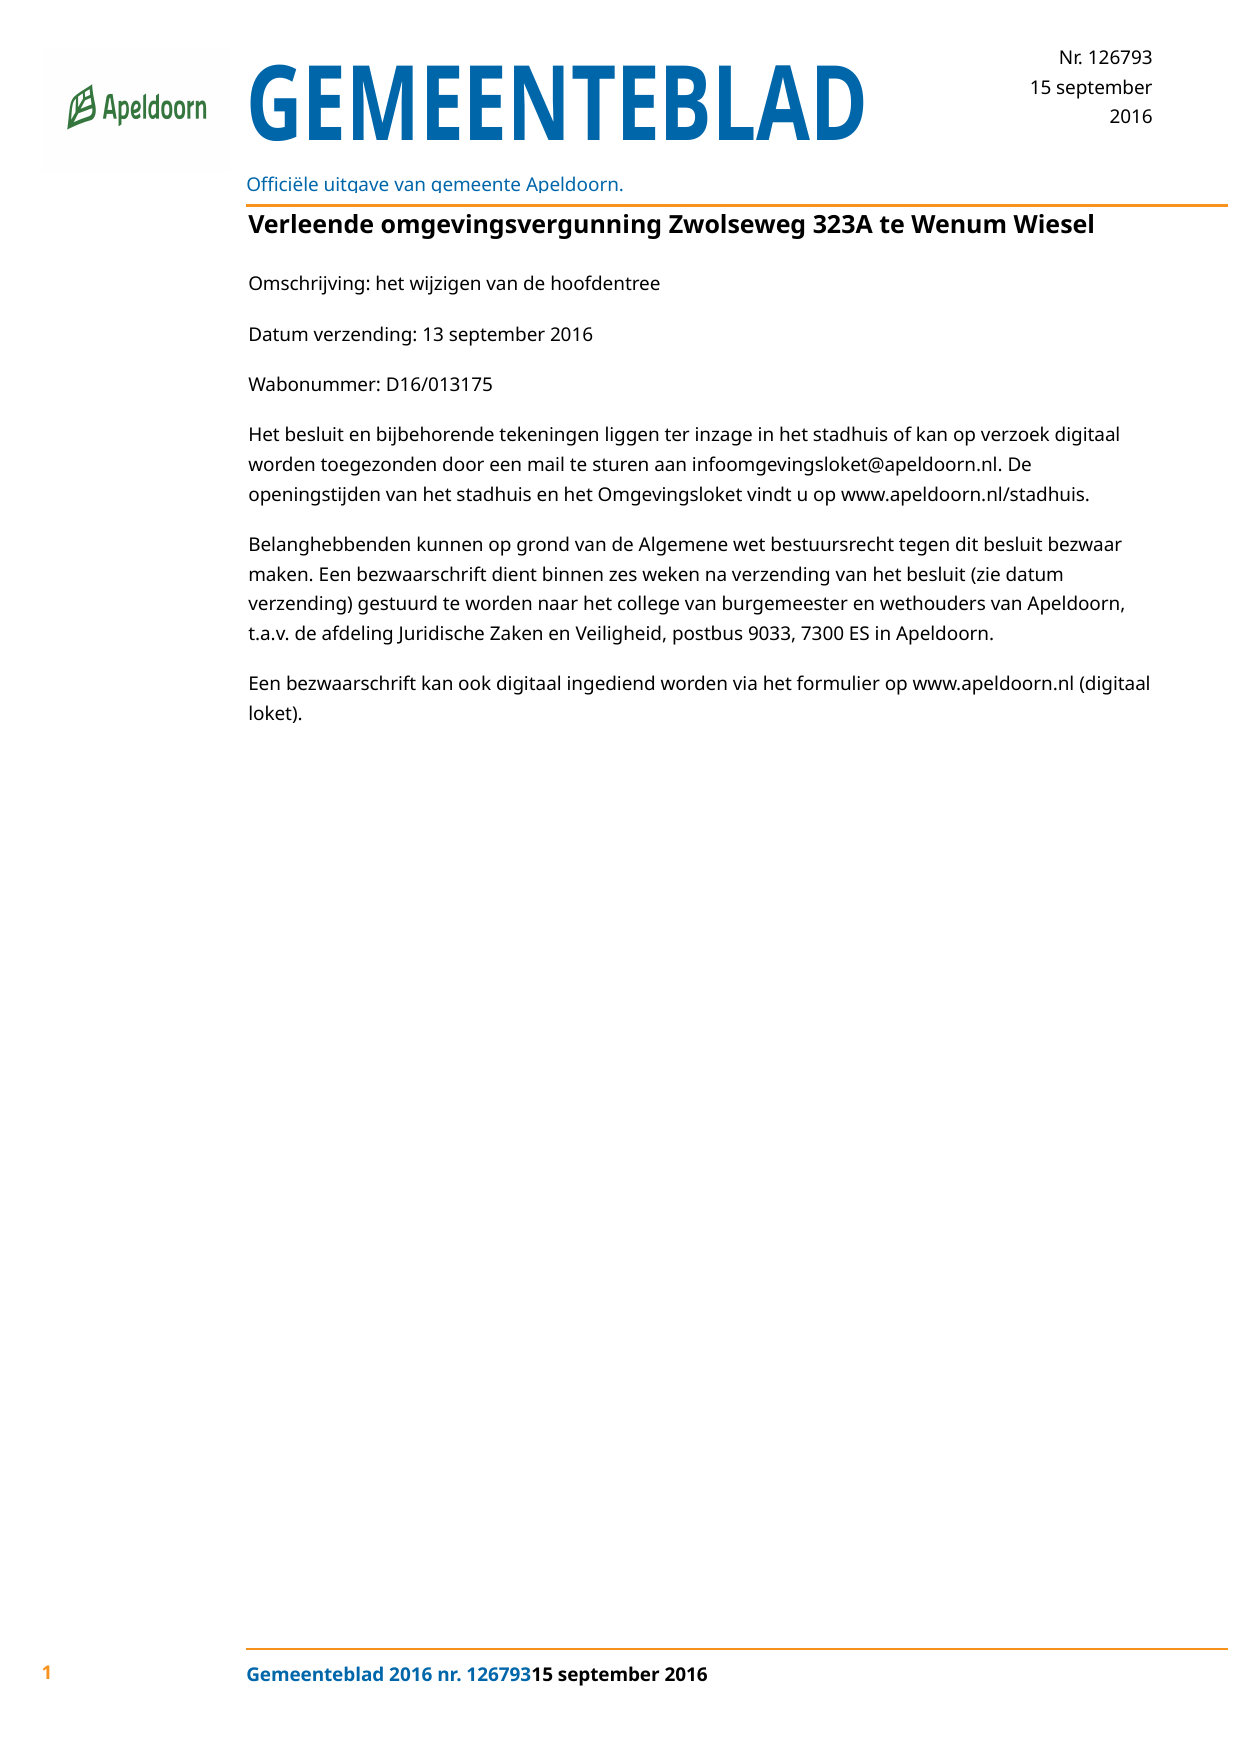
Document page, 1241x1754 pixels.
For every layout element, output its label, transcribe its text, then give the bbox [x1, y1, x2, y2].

picture [41, 47, 231, 172]
text Belanghebbenden kunnen op grond van de Algemene wet bestuursrecht tegen dit besluit bezwaar maken. Een bezwaarschrift dient binnen zes weken na verzending van het besluit (zie datum verzending) gestuurd te worden naar het college van burgemeester en wethouders van Apeldoorn, t.a.v. de afdeling Juridische Zaken en Veiligheid, postbus 9033, 7300 ES in Apeldoorn. [248, 531, 1152, 646]
text Het besluit en bijbehorende tekeningen liggen ter inzage in het stadhuis of kan op verzoek digitaal worden toegezonden door een mail te sturen aan infoomgevingsloket@apeldoorn.nl. De openingstijden van het stadhuis en het Omgevingsloket vindt u op www.apeldoorn.nl/stadhuis. [248, 422, 1152, 506]
text Een bezwaarschrift kan ook digitaal ingediend worden via het formulier op www.apeldoorn.nl (digitaal loket). [248, 670, 1152, 726]
text Verleende omgevingsvergunning Zwolseweg 323A te Wenum Wiesel [248, 207, 1152, 241]
text Wabonummer: D16/013175 [248, 371, 1152, 397]
text Datum verzending: 13 september 2016 [248, 321, 1152, 346]
text Omschrijving: het wijzigen van de hoofdentree [248, 270, 1152, 296]
